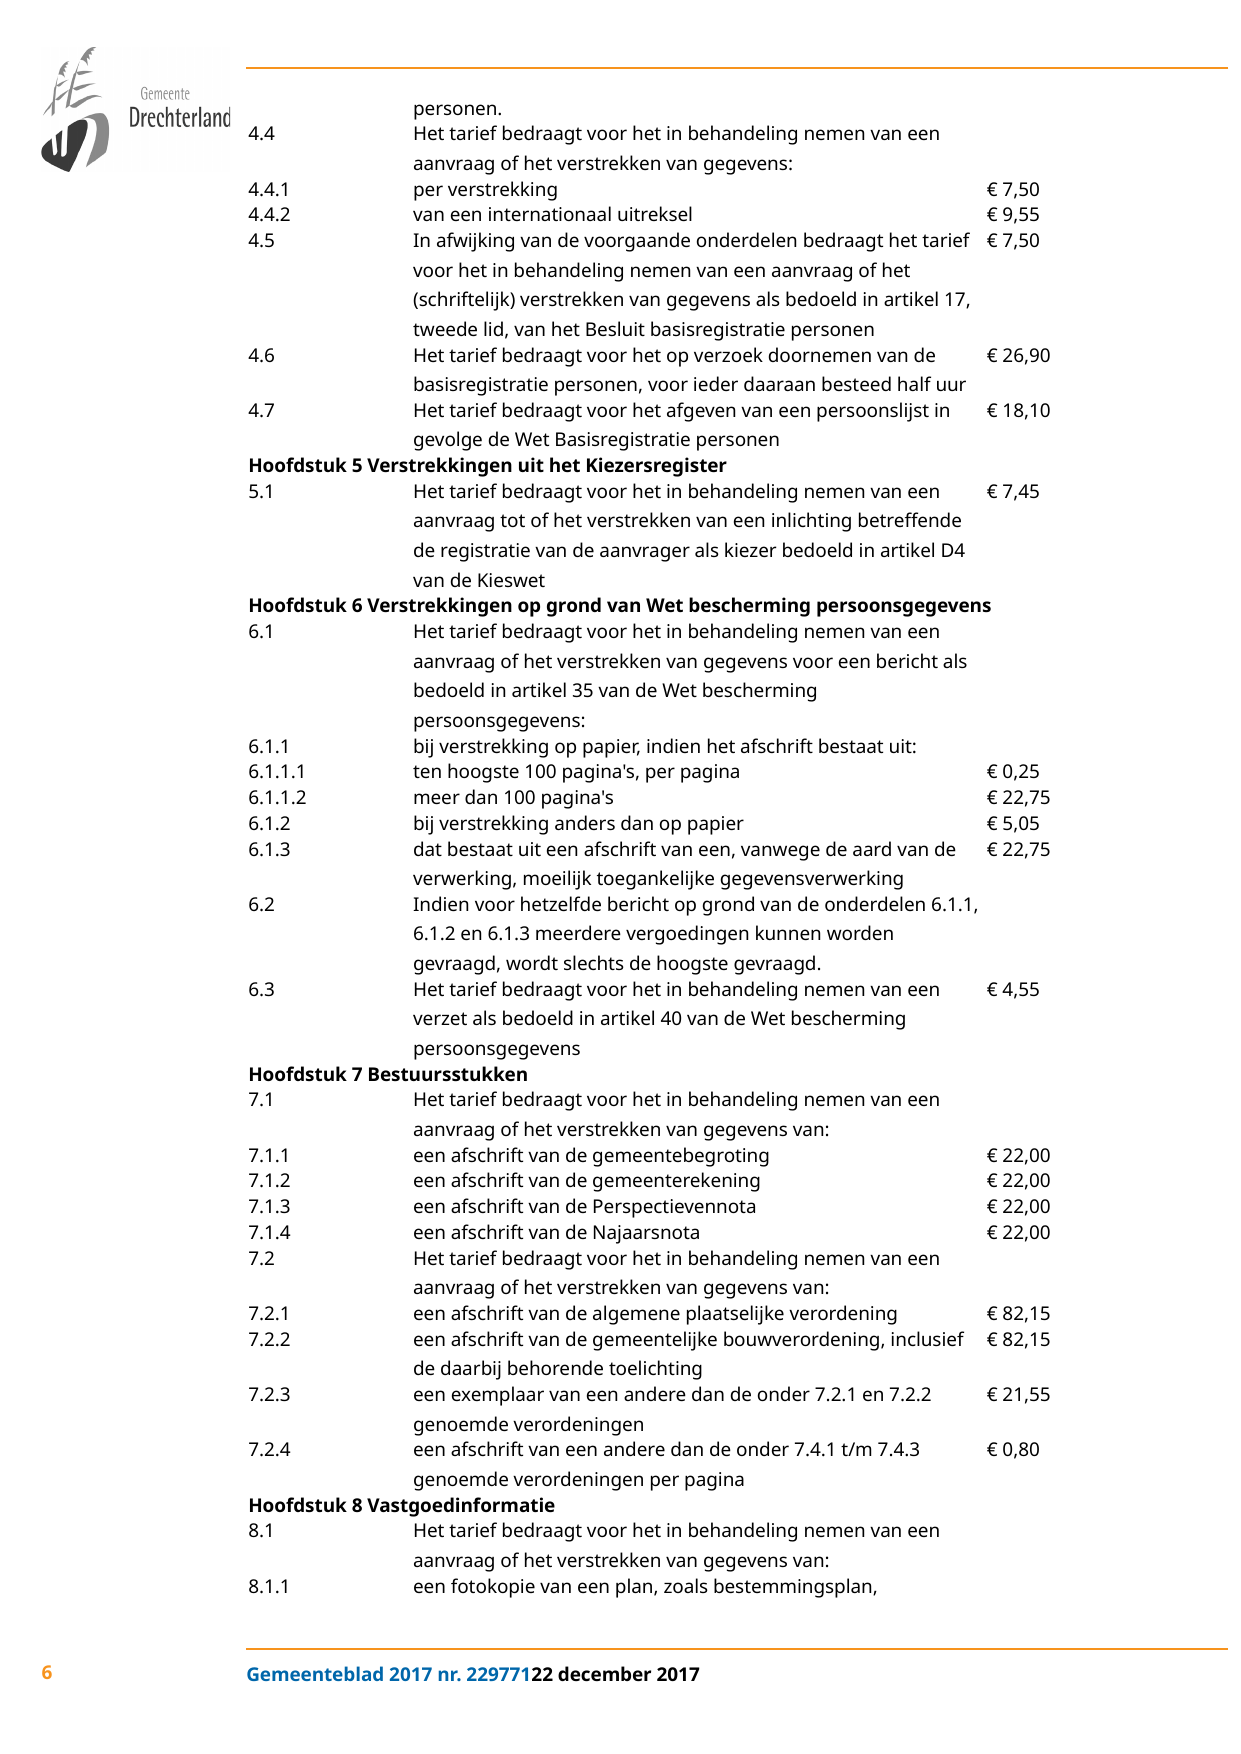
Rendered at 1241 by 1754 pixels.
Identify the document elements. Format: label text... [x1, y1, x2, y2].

table_cell een afschrift van de gemeentelijke bouwverordening, inclusief de daarbij behorende toelichting [413, 1326, 987, 1381]
table_cell Het tarief bedraagt voor het in behandeling nemen van een aanvraag of het verstrekken van gegevens van: [413, 1518, 987, 1573]
table_cell [248, 95, 413, 121]
table_cell 6.2 [248, 891, 413, 976]
table_cell € 7,50 [987, 176, 1152, 202]
table_cell [987, 1518, 1152, 1573]
table_cell Het tarief bedraagt voor het in behandeling nemen van een aanvraag of het verstrekken van gegevens van: [413, 1087, 987, 1142]
table_cell een exemplaar van een andere dan de onder 7.2.1 en 7.2.2 genoemde verordeningen [413, 1381, 987, 1436]
table_cell € 9,55 [987, 202, 1152, 227]
table_cell € 22,75 [987, 784, 1152, 810]
table_cell In afwijking van de voorgaande onderdelen bedraagt het tarief voor het in behandeling nemen van een aanvraag of het (schriftelijk) verstrekken van gegevens als bedoeld in artikel 17, tweede lid, van het Besluit basisregistratie personen [413, 227, 987, 342]
table_cell personen. [413, 95, 987, 121]
table_cell Het tarief bedraagt voor het in behandeling nemen van een verzet als bedoeld in artikel 40 van de Wet bescherming persoonsgegevens [413, 976, 987, 1061]
table_cell 6.1.3 [248, 836, 413, 891]
table_cell € 21,55 [987, 1381, 1152, 1436]
table_cell Het tarief bedraagt voor het in behandeling nemen van een aanvraag tot of het verstrekken van een inlichting betreffende de registratie van de aanvrager als kiezer bedoeld in artikel D4 van de Kieswet [413, 478, 987, 593]
table_cell [987, 1087, 1152, 1142]
table_cell 7.2 [248, 1245, 413, 1300]
table_cell Het tarief bedraagt voor het in behandeling nemen van een aanvraag of het verstrekken van gegevens voor een bericht als bedoeld in artikel 35 van de Wet bescherming persoonsgegevens: [413, 618, 987, 733]
table_cell Het tarief bedraagt voor het in behandeling nemen van een aanvraag of het verstrekken van gegevens: [413, 121, 987, 176]
table_cell 7.1 [248, 1087, 413, 1142]
table_cell 4.7 [248, 397, 413, 452]
table_cell per verstrekking [413, 176, 987, 202]
table_cell [987, 1245, 1152, 1300]
table_cell [987, 891, 1152, 976]
table_cell € 22,00 [987, 1193, 1152, 1219]
table_cell 6.1.1.2 [248, 784, 413, 810]
table_cell 4.4 [248, 121, 413, 176]
table_cell 7.1.3 [248, 1193, 413, 1219]
table_cell 7.2.3 [248, 1381, 413, 1436]
table_cell 6.1.2 [248, 810, 413, 836]
table_cell 6.3 [248, 976, 413, 1061]
table_cell een afschrift van de algemene plaatselijke verordening [413, 1300, 987, 1326]
table_cell 7.1.2 [248, 1168, 413, 1193]
table_cell € 7,45 [987, 478, 1152, 593]
table_cell [987, 733, 1152, 758]
table_cell € 18,10 [987, 397, 1152, 452]
table_cell een afschrift van een andere dan de onder 7.4.1 t/m 7.4.3 genoemde verordeningen per pagina [413, 1436, 987, 1492]
table_cell bij verstrekking op papier, indien het afschrift bestaat uit: [413, 733, 987, 758]
table_cell 4.5 [248, 227, 413, 342]
table_cell [987, 1573, 1152, 1598]
table_cell bij verstrekking anders dan op papier [413, 810, 987, 836]
table_cell [987, 95, 1152, 121]
table_cell een fotokopie van een plan, zoals bestemmingsplan, [413, 1573, 987, 1598]
table_cell 8.1 [248, 1518, 413, 1573]
table_cell 4.4.1 [248, 176, 413, 202]
table_cell van een internationaal uitreksel [413, 202, 987, 227]
table_cell een afschrift van de Najaarsnota [413, 1219, 987, 1245]
table_cell € 5,05 [987, 810, 1152, 836]
table_cell € 22,00 [987, 1142, 1152, 1168]
table_cell € 82,15 [987, 1300, 1152, 1326]
table_cell [987, 618, 1152, 733]
table_cell € 0,25 [987, 759, 1152, 784]
table_cell 8.1.1 [248, 1573, 413, 1598]
table_cell Het tarief bedraagt voor het op verzoek doornemen van de basisregistratie personen, voor ieder daaraan besteed half uur [413, 342, 987, 397]
picture [41, 47, 231, 172]
table_cell € 22,00 [987, 1219, 1152, 1245]
table_cell Het tarief bedraagt voor het in behandeling nemen van een aanvraag of het verstrekken van gegevens van: [413, 1245, 987, 1300]
table_cell Hoofdstuk 6 Verstrekkingen op grond van Wet bescherming persoonsgegevens [248, 593, 1152, 618]
table_cell € 22,75 [987, 836, 1152, 891]
table_cell meer dan 100 pagina's [413, 784, 987, 810]
table_cell Hoofdstuk 5 Verstrekkingen uit het Kiezersregister [248, 453, 1152, 478]
table_cell € 7,50 [987, 227, 1152, 342]
table_cell een afschrift van de Perspectievennota [413, 1193, 987, 1219]
table_cell Hoofdstuk 8 Vastgoedinformatie [248, 1492, 1152, 1517]
table_cell een afschrift van de gemeenterekening [413, 1168, 987, 1193]
table_cell 7.2.1 [248, 1300, 413, 1326]
table_cell 7.2.2 [248, 1326, 413, 1381]
table_cell € 22,00 [987, 1168, 1152, 1193]
table_cell 6.1.1 [248, 733, 413, 758]
table_cell ten hoogste 100 pagina's, per pagina [413, 759, 987, 784]
table_cell 7.1.1 [248, 1142, 413, 1168]
table_cell € 4,55 [987, 976, 1152, 1061]
table_cell 5.1 [248, 478, 413, 593]
table_cell [987, 121, 1152, 176]
table_cell een afschrift van de gemeentebegroting [413, 1142, 987, 1168]
table_cell 7.1.4 [248, 1219, 413, 1245]
table_cell € 82,15 [987, 1326, 1152, 1381]
table_cell € 26,90 [987, 342, 1152, 397]
table_cell 4.4.2 [248, 202, 413, 227]
table_cell dat bestaat uit een afschrift van een, vanwege de aard van de verwerking, moeilijk toegankelijke gegevensverwerking [413, 836, 987, 891]
table_cell € 0,80 [987, 1436, 1152, 1492]
table_cell 4.6 [248, 342, 413, 397]
table_cell 7.2.4 [248, 1436, 413, 1492]
table_cell Het tarief bedraagt voor het afgeven van een persoonslijst in gevolge de Wet Basisregistratie personen [413, 397, 987, 452]
table_cell Indien voor hetzelfde bericht op grond van de onderdelen 6.1.1, 6.1.2 en 6.1.3 meerdere vergoedingen kunnen worden gevraagd, wordt slechts de hoogste gevraagd. [413, 891, 987, 976]
table_cell 6.1 [248, 618, 413, 733]
table_cell 6.1.1.1 [248, 759, 413, 784]
table_cell Hoofdstuk 7 Bestuursstukken [248, 1061, 1152, 1087]
